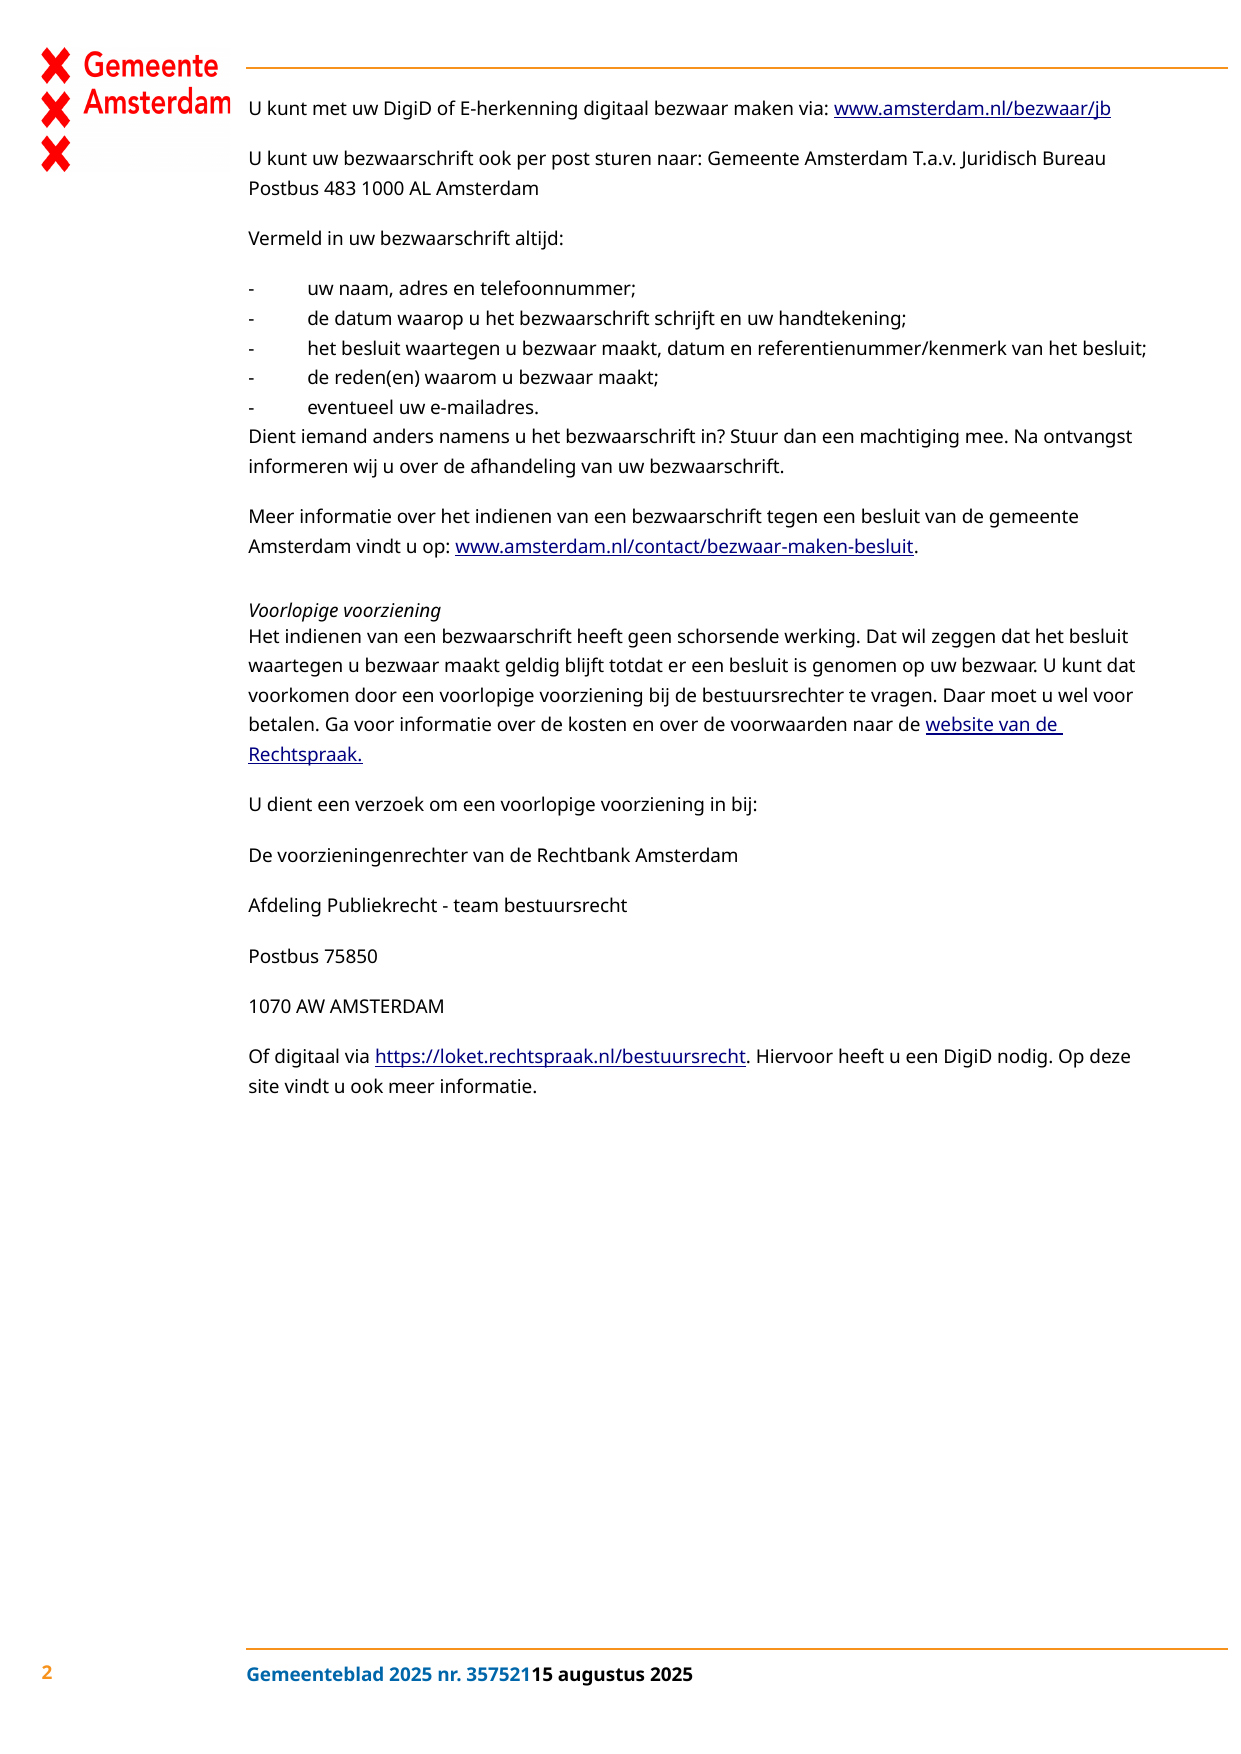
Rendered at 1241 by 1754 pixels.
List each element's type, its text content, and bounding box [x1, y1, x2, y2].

text U dient een verzoek om een voorlopige voorziening in bij: [248, 792, 1152, 817]
text U kunt met uw DigiD of E-herkenning digitaal bezwaar maken via: www.amsterdam.nl/bezwaar/jb [248, 95, 1152, 121]
text Postbus 75850 [248, 943, 1152, 968]
list uw naam, adres en telefoonnummer; [248, 276, 1152, 301]
text Afdeling Publiekrecht - team bestuursrecht [248, 892, 1152, 918]
list de reden(en) waarom u bezwaar maakt; [248, 364, 1152, 390]
text De voorzieningenrechter van de Rechtbank Amsterdam [248, 842, 1152, 868]
picture [41, 47, 231, 172]
list het besluit waartegen u bezwaar maakt, datum en referentienummer/kenmerk van het besluit; [248, 335, 1152, 361]
text Voorlopige voorziening [248, 597, 1152, 623]
text Meer informatie over het indienen van een bezwaarschrift tegen een besluit van de gemeente Amsterdam vindt u op: www.amsterdam.nl/contact/bezwaar-maken-besluit. [248, 503, 1152, 559]
text Vermeld in uw bezwaarschrift altijd: [248, 225, 1152, 251]
list eventueel uw e-mailadres. [248, 394, 1152, 420]
list de datum waarop u het bezwaarschrift schrijft en uw handtekening; [248, 305, 1152, 331]
text Of digitaal via https://loket.rechtspraak.nl/bestuursrecht. Hiervoor heeft u een DigiD nodig. Op deze site vindt u ook meer informatie. [248, 1044, 1152, 1099]
text Dient iemand anders namens u het bezwaarschrift in? Stuur dan een machtiging mee. Na ontvangst informeren wij u over de afhandeling van uw bezwaarschrift. [248, 423, 1152, 479]
text U kunt uw bezwaarschrift ook per post sturen naar: Gemeente Amsterdam T.a.v. Juridisch Bureau Postbus 483 1000 AL Amsterdam [248, 145, 1152, 201]
text Het indienen van een bezwaarschrift heeft geen schorsende werking. Dat wil zeggen dat het besluit waartegen u bezwaar maakt geldig blijft totdat er een besluit is genomen op uw bezwaar. U kunt dat voorkomen door een voorlopige voorziening bij de bestuursrechter te vragen. Daar moet u wel voor betalen. Ga voor informatie over de kosten en over de voorwaarden naar de website van de Rechtspraak. [248, 623, 1152, 767]
text 1070 AW AMSTERDAM [248, 993, 1152, 1019]
